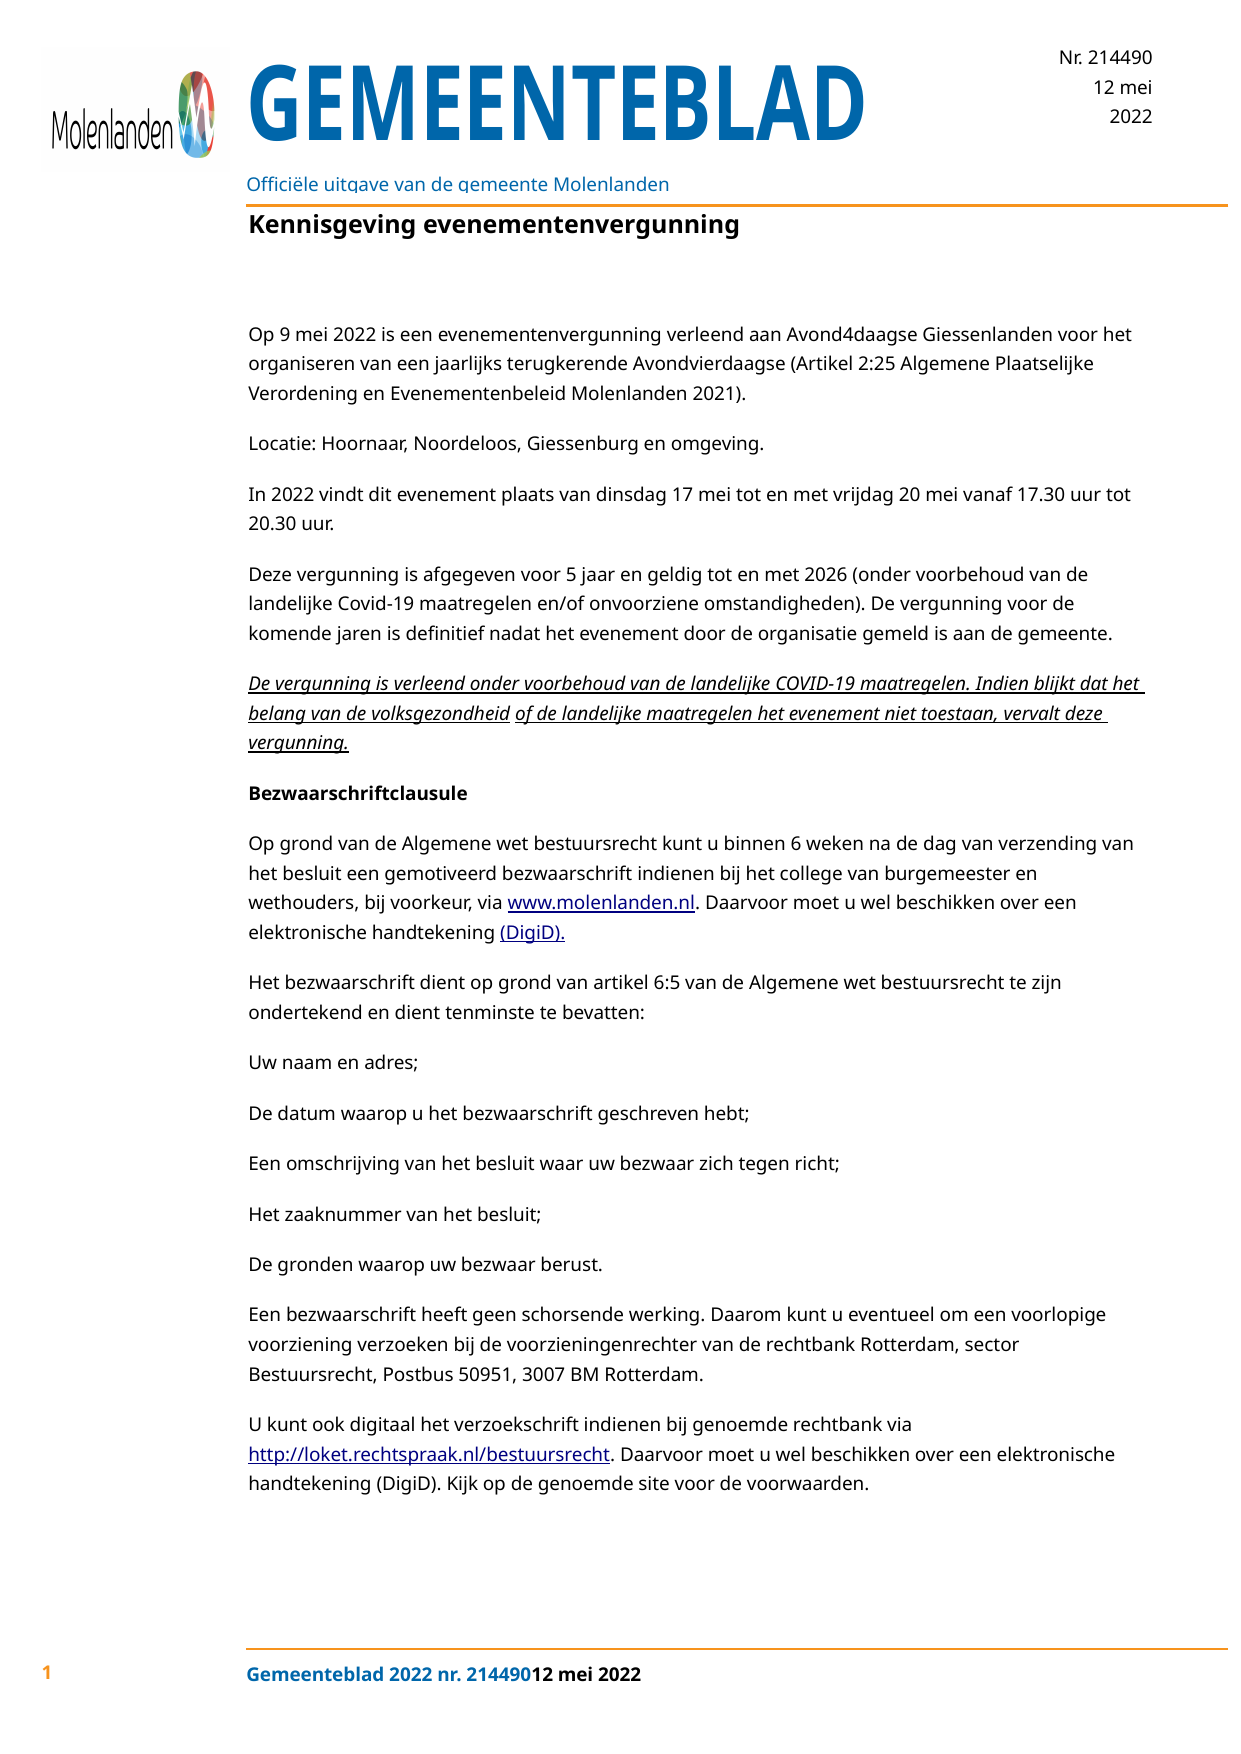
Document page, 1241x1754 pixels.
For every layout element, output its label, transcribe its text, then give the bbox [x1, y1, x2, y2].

text De datum waarop u het bezwaarschrift geschreven hebt; [248, 1100, 1152, 1126]
text In 2022 vindt dit evenement plaats van dinsdag 17 mei tot en met vrijdag 20 mei vanaf 17.30 uur tot 20.30 uur. [248, 481, 1152, 536]
text Uw naam en adres; [248, 1049, 1152, 1075]
text De gronden waarop uw bezwaar berust. [248, 1251, 1152, 1277]
text Op 9 mei 2022 is een evenementenvergunning verleend aan Avond4daagse Giessenlanden voor het organiseren van een jaarlijks terugkerende Avondvierdaagse (Artikel 2:25 Algemene Plaatselijke Verordening en Evenementenbeleid Molenlanden 2021). [248, 321, 1152, 406]
text De vergunning is verleend onder voorbehoud van de landelijke COVID-19 maatregelen. Indien blijkt dat het belang van de volksgezondheid of de landelijke maatregelen het evenement niet toestaan, vervalt deze vergunning. [248, 670, 1152, 755]
picture [41, 47, 231, 172]
text Locatie: Hoornaar, Noordeloos, Giessenburg en omgeving. [248, 430, 1152, 456]
text U kunt ook digitaal het verzoekschrift indienen bij genoemde rechtbank via http://loket.rechtspraak.nl/bestuursrecht. Daarvoor moet u wel beschikken over een elektronische handtekening (DigiD). Kijk op de genoemde site voor de voorwaarden. [248, 1411, 1152, 1496]
text Het zaaknummer van het besluit; [248, 1201, 1152, 1226]
text Deze vergunning is afgegeven voor 5 jaar en geldig tot en met 2026 (onder voorbehoud van de landelijke Covid-19 maatregelen en/of onvoorziene omstandigheden). De vergunning voor de komende jaren is definitief nadat het evenement door de organisatie gemeld is aan de gemeente. [248, 561, 1152, 646]
text Op grond van de Algemene wet bestuursrecht kunt u binnen 6 weken na de dag van verzending van het besluit een gemotiveerd bezwaarschrift indienen bij het college van burgemeester en wethouders, bij voorkeur, via www.molenlanden.nl. Daarvoor moet u wel beschikken over een elektronische handtekening (DigiD). [248, 830, 1152, 945]
text Kennisgeving evenementenvergunning [248, 207, 1152, 241]
text Het bezwaarschrift dient op grond van artikel 6:5 van de Algemene wet bestuursrecht te zijn ondertekend en dient tenminste te bevatten: [248, 969, 1152, 1025]
text Bezwaarschriftclausule [248, 780, 1152, 806]
text Een omschrijving van het besluit waar uw bezwaar zich tegen richt; [248, 1150, 1152, 1176]
text Een bezwaarschrift heeft geen schorsende werking. Daarom kunt u eventueel om een voorlopige voorziening verzoeken bij de voorzieningenrechter van de rechtbank Rotterdam, sector Bestuursrecht, Postbus 50951, 3007 BM Rotterdam. [248, 1302, 1152, 1386]
